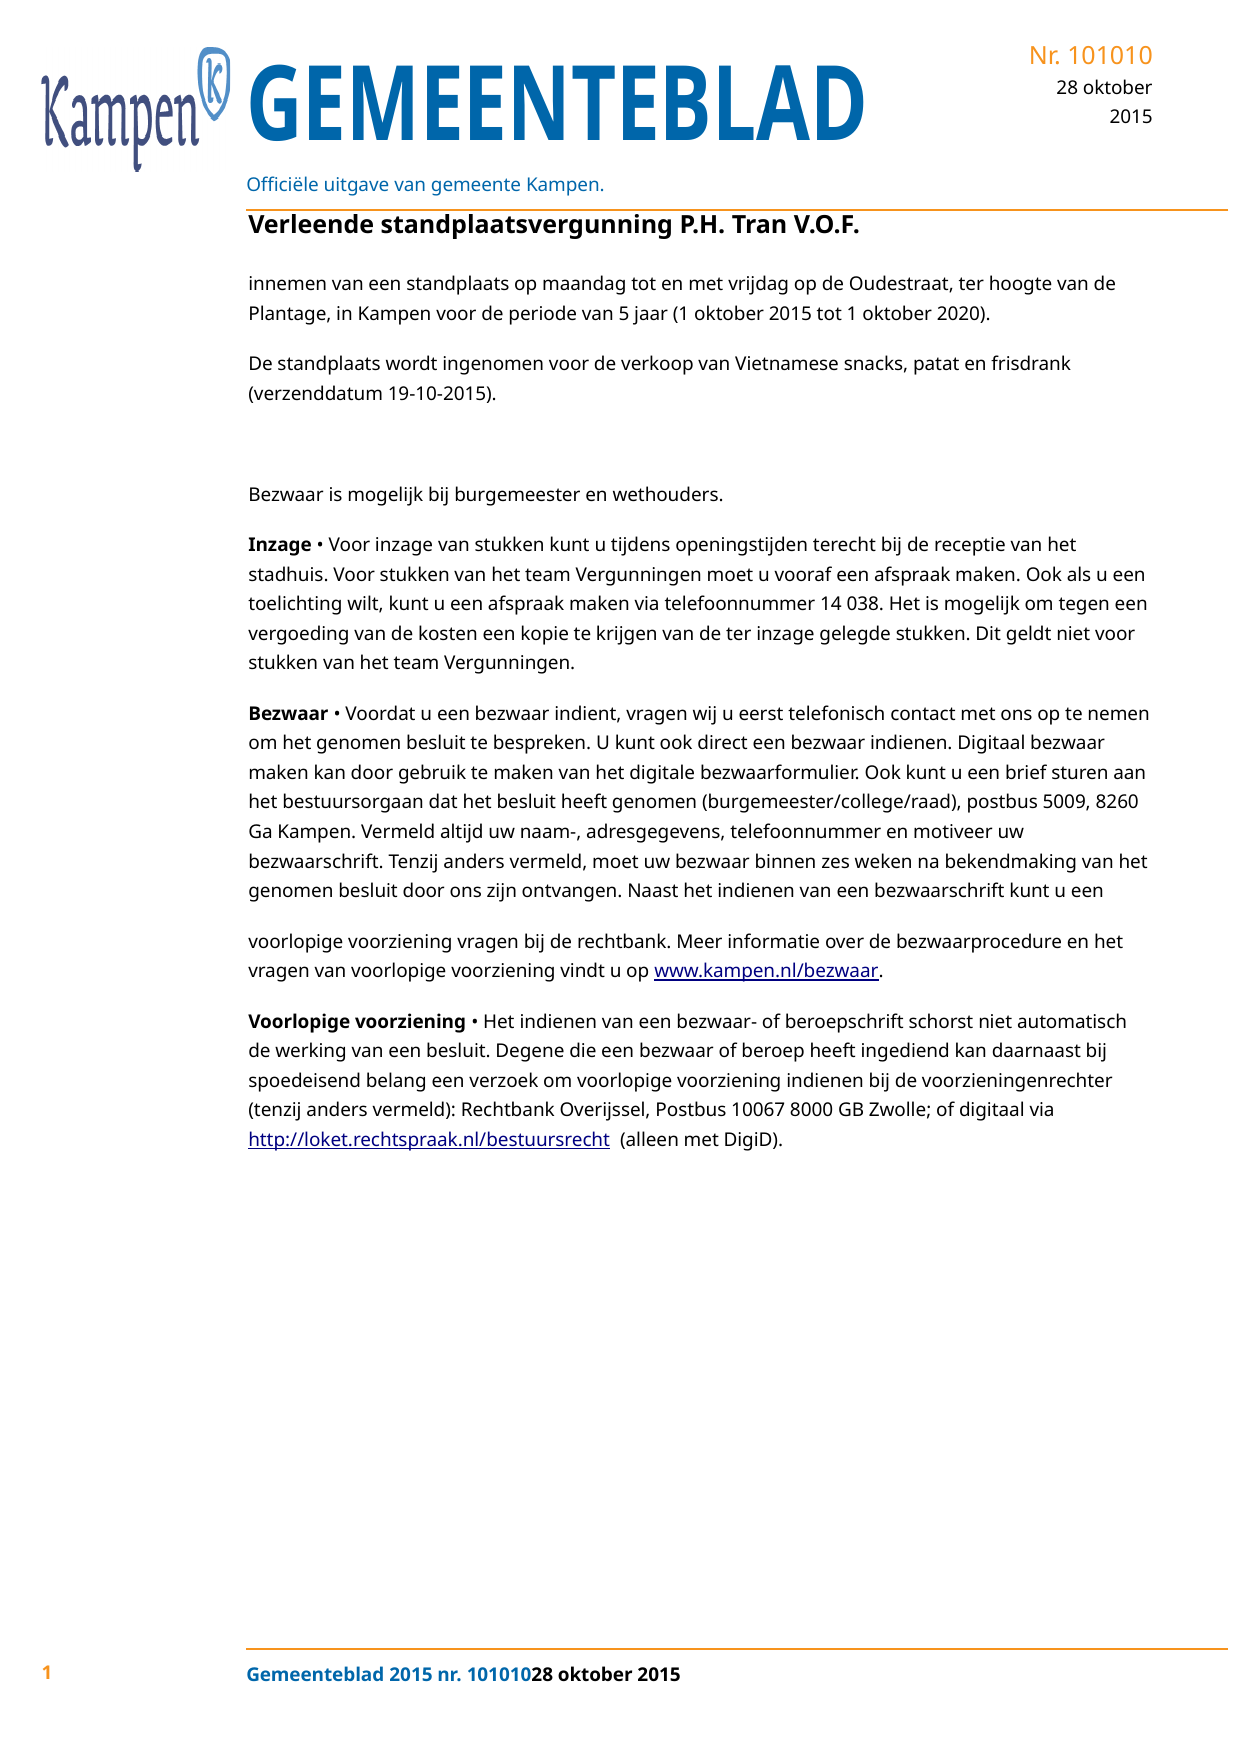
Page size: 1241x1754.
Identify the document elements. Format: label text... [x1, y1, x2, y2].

text Verleende standplaatsvergunning P.H. Tran V.O.F. [248, 211, 1152, 241]
text Inzage • Voor inzage van stukken kunt u tijdens openingstijden terecht bij de receptie van het stadhuis. Voor stukken van het team Vergunningen moet u vooraf een afspraak maken. Ook als u een toelichting wilt, kunt u een afspraak maken via telefoonnummer 14 038. Het is mogelijk om tegen een vergoeding van de kosten een kopie te krijgen van de ter inzage gelegde stukken. Dit geldt niet voor stukken van het team Vergunningen. [248, 531, 1152, 675]
text voorlopige voorziening vragen bij de rechtbank. Meer informatie over de bezwaarprocedure en het vragen van voorlopige voorziening vindt u op www.kampen.nl/bezwaar. [248, 928, 1152, 983]
text De standplaats wordt ingenomen voor de verkoop van Vietnamese snacks, patat en frisdrank (verzenddatum 19-10-2015). [248, 350, 1152, 406]
text innemen van een standplaats op maandag tot en met vrijdag op de Oudestraat, ter hoogte van de Plantage, in Kampen voor de periode van 5 jaar (1 oktober 2015 tot 1 oktober 2020). [248, 270, 1152, 326]
text Bezwaar • Voordat u een bezwaar indient, vragen wij u eerst telefonisch contact met ons op te nemen om het genomen besluit te bespreken. U kunt ook direct een bezwaar indienen. Digitaal bezwaar maken kan door gebruik te maken van het digitale bezwaarformulier. Ook kunt u een brief sturen aan het bestuursorgaan dat het besluit heeft genomen (burgemeester/college/raad), postbus 5009, 8260 Ga Kampen. Vermeld altijd uw naam-, adresgegevens, telefoonnummer en motiveer uw bezwaarschrift. Tenzij anders vermeld, moet uw bezwaar binnen zes weken na bekendmaking van het genomen besluit door ons zijn ontvangen. Naast het indienen van een bezwaarschrift kunt u een [248, 700, 1152, 903]
picture [41, 47, 231, 172]
text Bezwaar is mogelijk bij burgemeester en wethouders. [248, 481, 1152, 506]
text Voorlopige voorziening • Het indienen van een bezwaar- of beroepschrift schorst niet automatisch de werking van een besluit. Degene die een bezwaar of beroep heeft ingediend kan daarnaast bij spoedeisend belang een verzoek om voorlopige voorziening indienen bij de voorzieningenrechter (tenzij anders vermeld): Rechtbank Overijssel, Postbus 10067 8000 GB Zwolle; of digitaal via http://loket.rechtspraak.nl/bestuursrecht (alleen met DigiD). [248, 1008, 1152, 1152]
